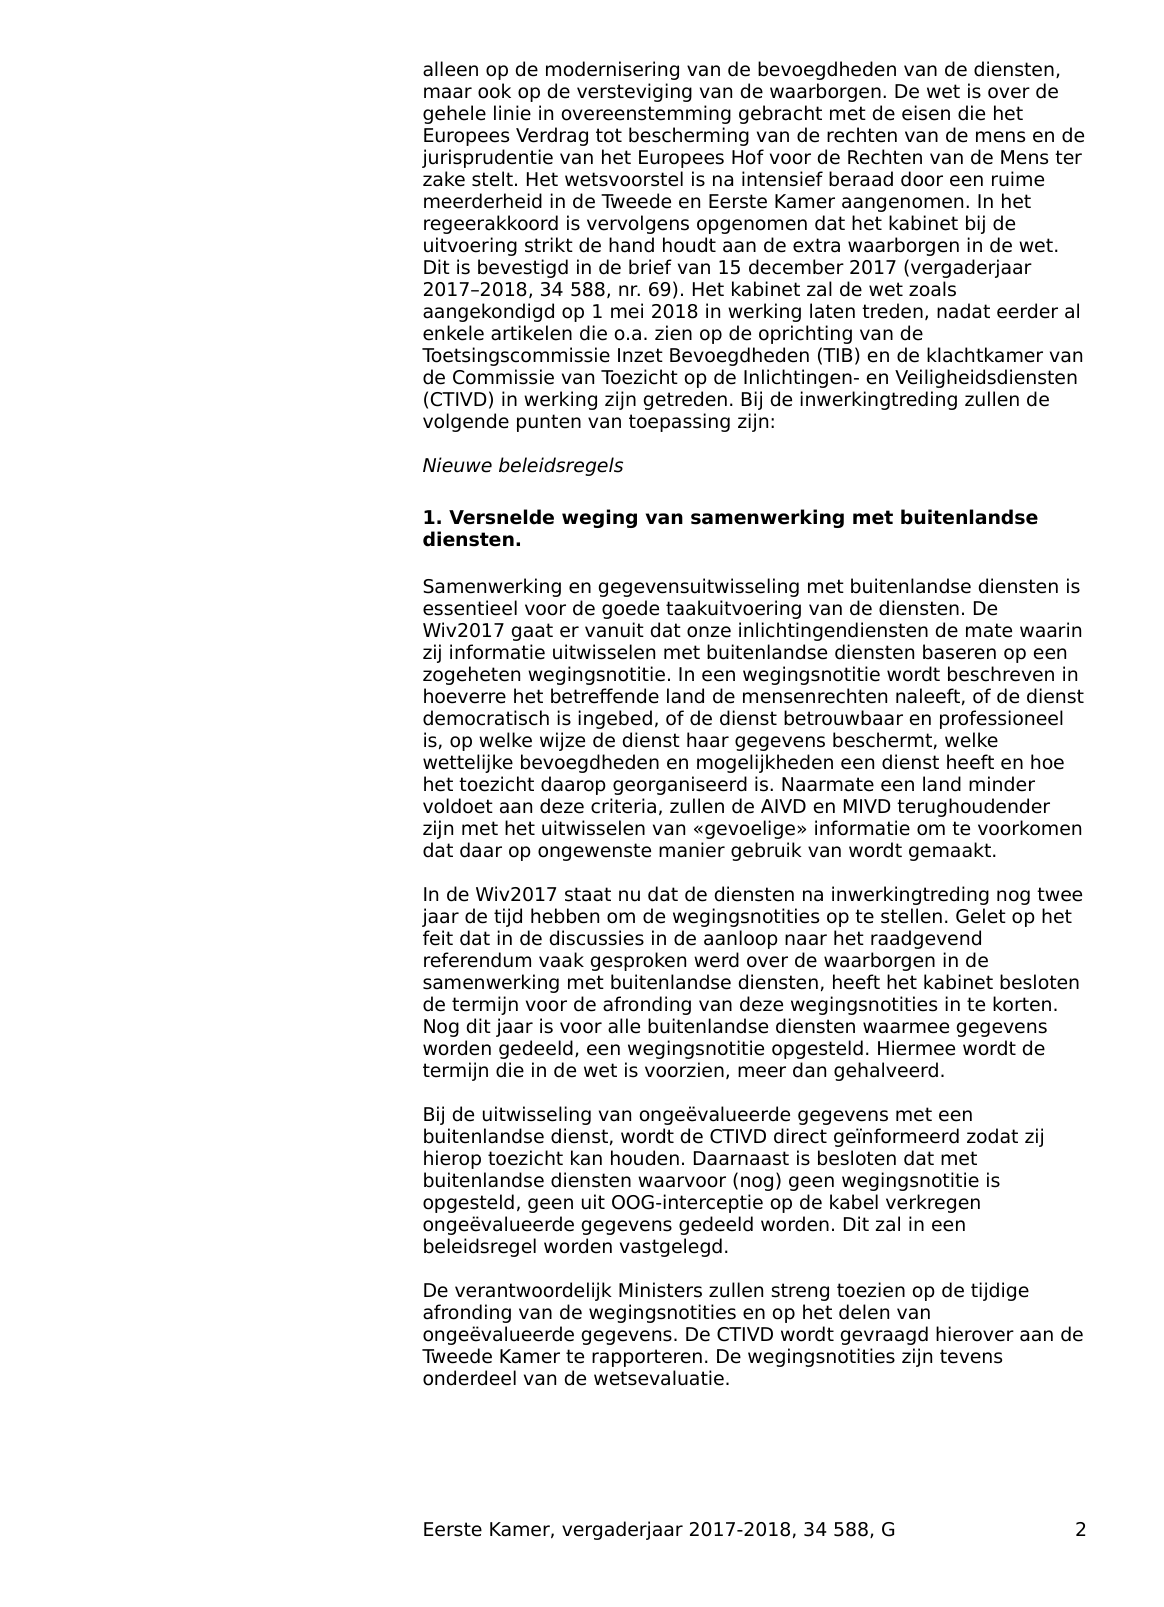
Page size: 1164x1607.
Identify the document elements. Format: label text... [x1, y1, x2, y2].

text In de Wiv2017 staat nu dat de diensten na inwerkingtreding nog twee jaar de tijd hebben om de wegingsnotities op te stellen. Gelet op het feit dat in de discussies in de aanloop naar het raadgevend referendum vaak gesproken werd over de waarborgen in de samenwerking met buitenlandse diensten, heeft het kabinet besloten de termijn voor de afronding van deze wegingsnotities in te korten. Nog dit jaar is voor alle buitenlandse diensten waarmee gegevens worden gedeeld, een wegingsnotitie opgesteld. Hiermee wordt de termijn die in de wet is voorzien, meer dan gehalveerd. [422, 884, 1087, 1082]
subtitle Nieuwe beleidsregels [422, 455, 1087, 477]
subtitle 1. Versnelde weging van samenwerking met buitenlandse diensten. [422, 507, 1087, 551]
text De verantwoordelijk Ministers zullen streng toezien op de tijdige afronding van de wegingsnotities en op het delen van ongeëvalueerde gegevens. De CTIVD wordt gevraagd hierover aan de Tweede Kamer te rapporteren. De wegingsnotities zijn tevens onderdeel van de wetsevaluatie. [422, 1280, 1087, 1390]
text Bij de uitwisseling van ongeëvalueerde gegevens met een buitenlandse dienst, wordt de CTIVD direct geïnformeerd zodat zij hierop toezicht kan houden. Daarnaast is besloten dat met buitenlandse diensten waarvoor (nog) geen wegingsnotitie is opgesteld, geen uit OOG-interceptie op de kabel verkregen ongeëvalueerde gegevens gedeeld worden. Dit zal in een beleidsregel worden vastgelegd. [422, 1104, 1087, 1258]
text Samenwerking en gegevensuitwisseling met buitenlandse diensten is essentieel voor de goede taakuitvoering van de diensten. De Wiv2017 gaat er vanuit dat onze inlichtingendiensten de mate waarin zij informatie uitwisselen met buitenlandse diensten baseren op een zogeheten wegingsnotitie. In een wegingsnotitie wordt beschreven in hoeverre het betreffende land de mensenrechten naleeft, of de dienst democratisch is ingebed, of de dienst betrouwbaar en professioneel is, op welke wijze de dienst haar gegevens beschermt, welke wettelijke bevoegdheden en mogelijkheden een dienst heeft en hoe het toezicht daarop georganiseerd is. Naarmate een land minder voldoet aan deze criteria, zullen de AIVD en MIVD terughoudender zijn met het uitwisselen van «gevoelige» informatie om te voorkomen dat daar op ongewenste manier gebruik van wordt gemaakt. [422, 576, 1087, 862]
text alleen op de modernisering van de bevoegdheden van de diensten, maar ook op de versteviging van de waarborgen. De wet is over de gehele linie in overeenstemming gebracht met de eisen die het Europees Verdrag tot bescherming van de rechten van de mens en de jurisprudentie van het Europees Hof voor de Rechten van de Mens ter zake stelt. Het wetsvoorstel is na intensief beraad door een ruime meerderheid in de Tweede en Eerste Kamer aangenomen. In het regeerakkoord is vervolgens opgenomen dat het kabinet bij de uitvoering strikt de hand houdt aan de extra waarborgen in de wet. Dit is bevestigd in de brief van 15 december 2017 (vergaderjaar 2017–2018, 34 588, nr. 69). Het kabinet zal de wet zoals aangekondigd op 1 mei 2018 in werking laten treden, nadat eerder al enkele artikelen die o.a. zien op de oprichting van de Toetsingscommissie Inzet Bevoegdheden (TIB) en de klachtkamer van de Commissie van Toezicht op de Inlichtingen- en Veiligheidsdiensten (CTIVD) in werking zijn getreden. Bij de inwerkingtreding zullen de volgende punten van toepassing zijn: [422, 59, 1087, 433]
